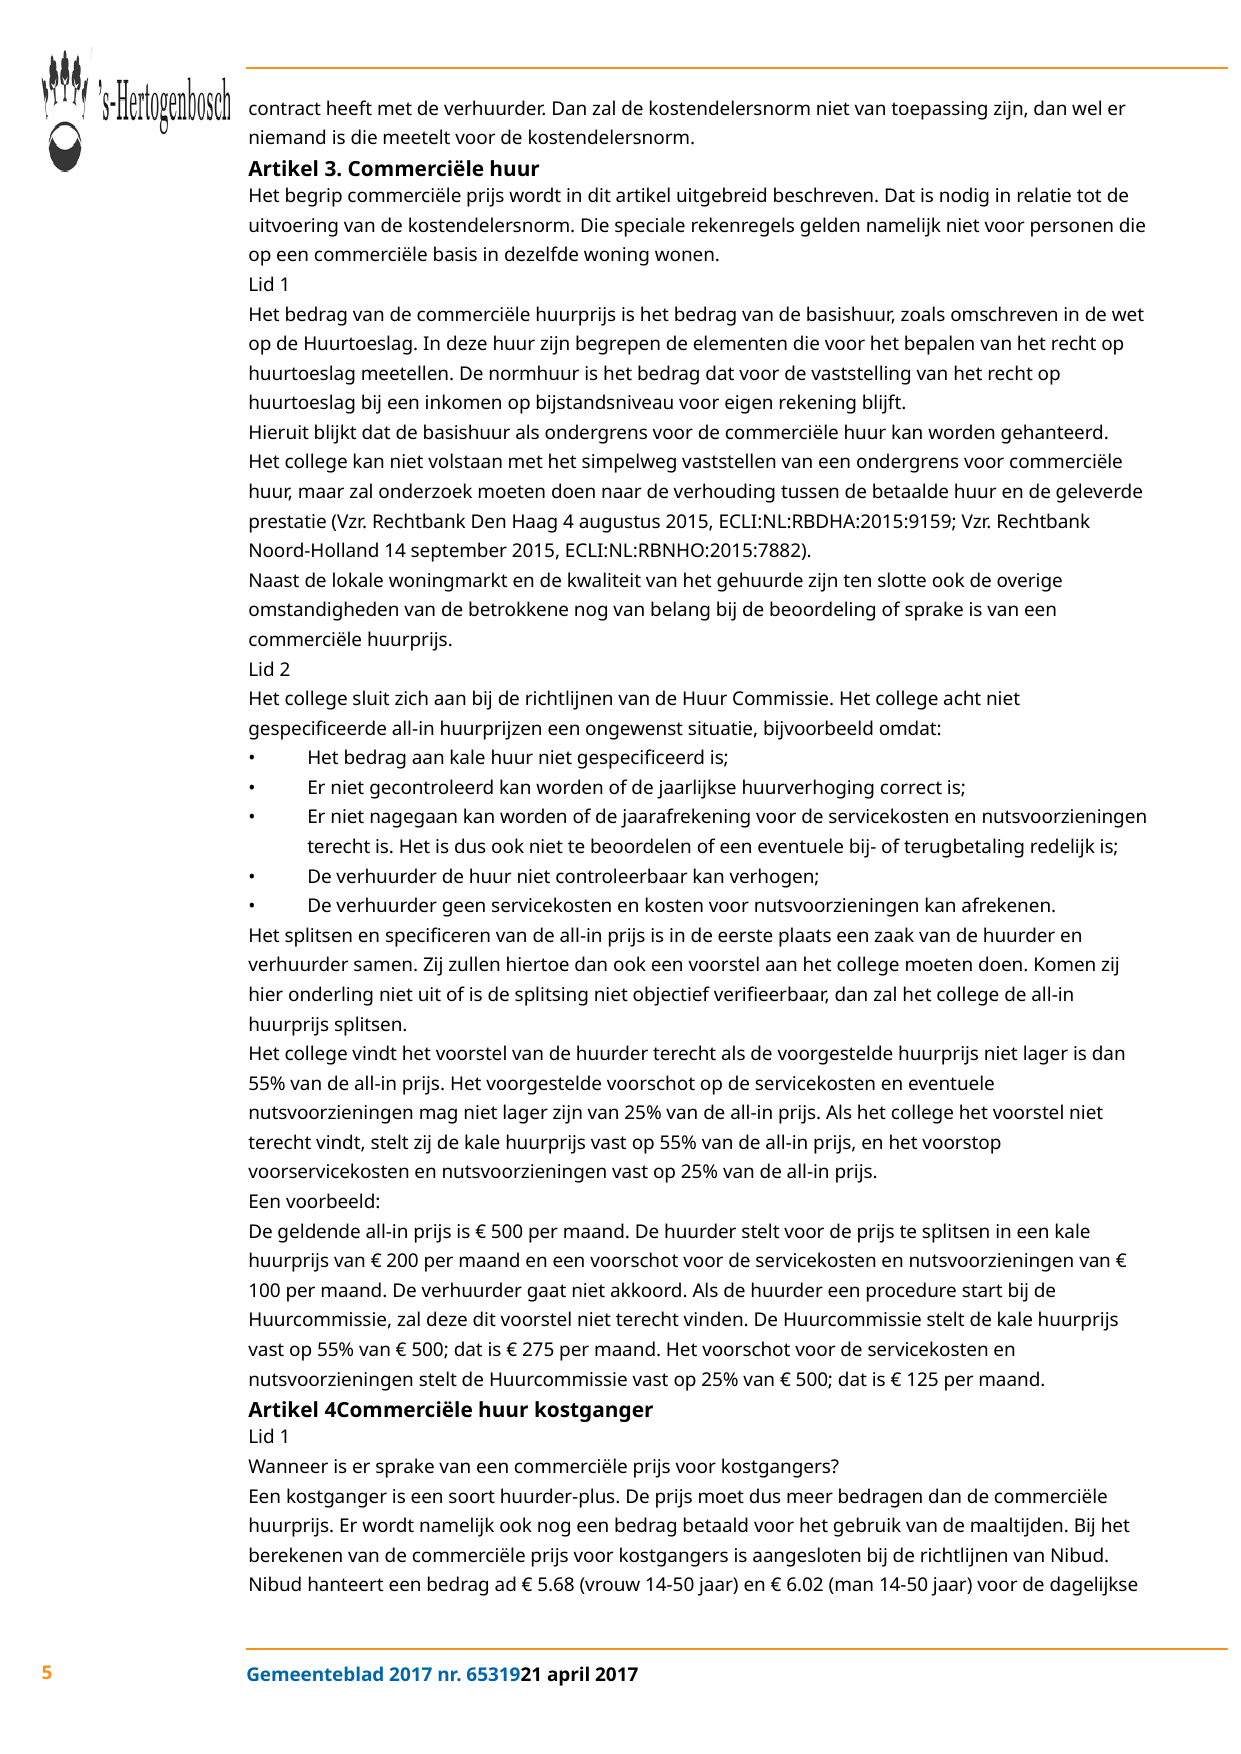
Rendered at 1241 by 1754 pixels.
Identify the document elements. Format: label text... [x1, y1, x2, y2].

text Artikel 4Commerciële huur kostganger [248, 1395, 1152, 1424]
text Artikel 3. Commerciële huur [248, 154, 1152, 182]
text Het splitsen en specificeren van de all-in prijs is in de eerste plaats een zaak van de huurder en verhuurder samen. Zij zullen hiertoe dan ook een voorstel aan het college moeten doen. Komen zij hier onderling niet uit of is de splitsing niet objectief verifieerbaar, dan zal het college de all-in huurprijs splitsen. [248, 922, 1152, 1036]
list Het bedrag aan kale huur niet gespecificeerd is; [248, 744, 1152, 770]
text Lid 1 [248, 271, 1152, 297]
text Naast de lokale woningmarkt en de kwaliteit van het gehuurde zijn ten slotte ook de overige omstandigheden van de betrokkene nog van belang bij de beoordeling of sprake is van een commerciële huurprijs. [248, 567, 1152, 652]
text Het college sluit zich aan bij de richtlijnen van de Huur Commissie. Het college acht niet gespecificeerde all-in huurprijzen een ongewenst situatie, bijvoorbeeld omdat: [248, 685, 1152, 741]
text Het college vindt het voorstel van de huurder terecht als de voorgestelde huurprijs niet lager is dan 55% van de all-in prijs. Het voorgestelde voorschot op de servicekosten en eventuele nutsvoorzieningen mag niet lager zijn van 25% van de all-in prijs. Als het college het voorstel niet terecht vindt, stelt zij de kale huurprijs vast op 55% van de all-in prijs, en het voorstop voorservicekosten en nutsvoorzieningen vast op 25% van de all-in prijs. [248, 1040, 1152, 1184]
text Het bedrag van de commerciële huurprijs is het bedrag van de basishuur, zoals omschreven in de wet op de Huurtoeslag. In deze huur zijn begrepen de elementen die voor het bepalen van het recht op huurtoeslag meetellen. De normhuur is het bedrag dat voor de vaststelling van het recht op huurtoeslag bij een inkomen op bijstandsniveau voor eigen rekening blijft. [248, 301, 1152, 415]
text Het begrip commerciële prijs wordt in dit artikel uitgebreid beschreven. Dat is nodig in relatie tot de uitvoering van de kostendelersnorm. Die speciale rekenregels gelden namelijk niet voor personen die op een commerciële basis in dezelfde woning wonen. [248, 182, 1152, 267]
text Een voorbeeld: [248, 1188, 1152, 1214]
list Er niet gecontroleerd kan worden of de jaarlijkse huurverhoging correct is; [248, 774, 1152, 800]
picture [41, 47, 231, 172]
text Nibud hanteert een bedrag ad € 5.68 (vrouw 14-50 jaar) en € 6.02 (man 14-50 jaar) voor de dagelijkse [248, 1572, 1152, 1597]
text Wanneer is er sprake van een commerciële prijs voor kostgangers? [248, 1453, 1152, 1479]
text Lid 1 [248, 1424, 1152, 1449]
list De verhuurder de huur niet controleerbaar kan verhogen; [248, 863, 1152, 888]
text De geldende all-in prijs is € 500 per maand. De huurder stelt voor de prijs te splitsen in een kale huurprijs van € 200 per maand en een voorschot voor de servicekosten en nutsvoorzieningen van € 100 per maand. De verhuurder gaat niet akkoord. Als de huurder een procedure start bij de Huurcommissie, zal deze dit voorstel niet terecht vinden. De Huurcommissie stelt de kale huurprijs vast op 55% van € 500; dat is € 275 per maand. Het voorschot voor de servicekosten en nutsvoorzieningen stelt de Huurcommissie vast op 25% van € 500; dat is € 125 per maand. [248, 1218, 1152, 1391]
text contract heeft met de verhuurder. Dan zal de kostendelersnorm niet van toepassing zijn, dan wel er niemand is die meetelt voor de kostendelersnorm. [248, 95, 1152, 150]
list De verhuurder geen servicekosten en kosten voor nutsvoorzieningen kan afrekenen. [248, 892, 1152, 918]
text Hieruit blijkt dat de basishuur als ondergrens voor de commerciële huur kan worden gehanteerd. [248, 419, 1152, 445]
list Er niet nagegaan kan worden of de jaarafrekening voor de servicekosten en nutsvoorzieningen terecht is. Het is dus ook niet te beoordelen of een eventuele bij- of terugbetaling redelijk is; [248, 804, 1152, 859]
text Een kostganger is een soort huurder-plus. De prijs moet dus meer bedragen dan de commerciële huurprijs. Er wordt namelijk ook nog een bedrag betaald voor het gebruik van de maaltijden. Bij het berekenen van de commerciële prijs voor kostgangers is aangesloten bij de richtlijnen van Nibud. [248, 1483, 1152, 1568]
text Het college kan niet volstaan met het simpelweg vaststellen van een ondergrens voor commerciële huur, maar zal onderzoek moeten doen naar de verhouding tussen de betaalde huur en de geleverde prestatie (Vzr. Rechtbank Den Haag 4 augustus 2015, ECLI:NL:RBDHA:2015:9159; Vzr. Rechtbank Noord-Holland 14 september 2015, ECLI:NL:RBNHO:2015:7882). [248, 449, 1152, 563]
text Lid 2 [248, 656, 1152, 681]
